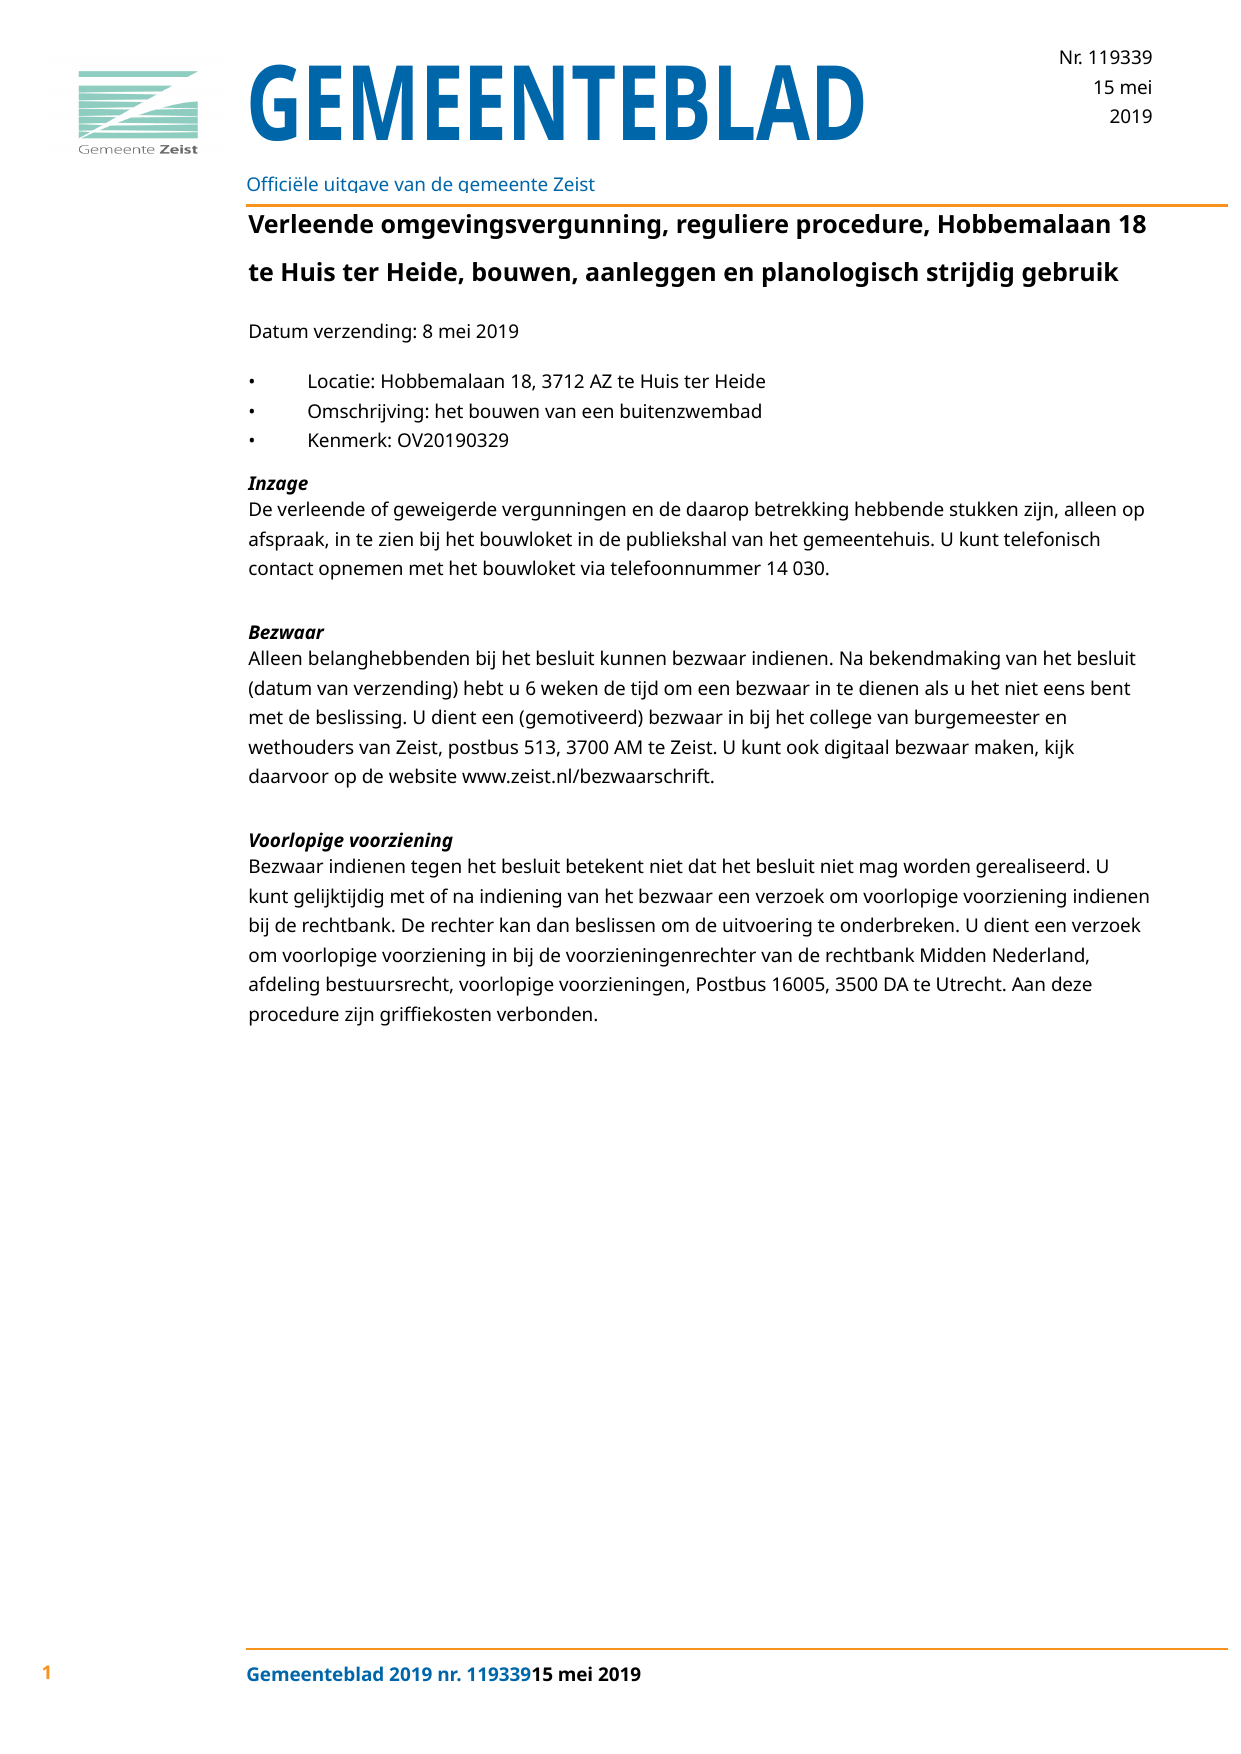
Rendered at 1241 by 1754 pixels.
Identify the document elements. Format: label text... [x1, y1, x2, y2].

list Locatie: Hobbemalaan 18, 3712 AZ te Huis ter Heide [248, 368, 1152, 394]
text Bezwaar indienen tegen het besluit betekent niet dat het besluit niet mag worden gerealiseerd. U kunt gelijktijdig met of na indiening van het bezwaar een verzoek om voorlopige voorziening indienen bij de rechtbank. De rechter kan dan beslissen om de uitvoering te onderbreken. U dient een verzoek om voorlopige voorziening in bij de voorzieningenrechter van de rechtbank Midden Nederland, afdeling bestuursrecht, voorlopige voorzieningen, Postbus 16005, 3500 DA te Utrecht. Aan deze procedure zijn griffiekosten verbonden. [248, 853, 1152, 1027]
text Alleen belanghebbenden bij het besluit kunnen bezwaar indienen. Na bekendmaking van het besluit (datum van verzending) hebt u 6 weken de tijd om een bezwaar in te dienen als u het niet eens bent met de beslissing. U dient een (gemotiveerd) bezwaar in bij het college van burgemeester en wethouders van Zeist, postbus 513, 3700 AM te Zeist. U kunt ook digitaal bezwaar maken, kijk daarvoor op de website www.zeist.nl/bezwaarschrift. [248, 645, 1152, 789]
picture [41, 47, 231, 172]
list Kenmerk: OV20190329 [248, 427, 1152, 453]
list Omschrijving: het bouwen van een buitenzwembad [248, 398, 1152, 424]
text De verleende of geweigerde vergunningen en de daarop betrekking hebbende stukken zijn, alleen op afspraak, in te zien bij het bouwloket in de publiekshal van het gemeentehuis. U kunt telefonisch contact opnemen met het bouwloket via telefoonnummer 14 030. [248, 496, 1152, 581]
text Datum verzending: 8 mei 2019 [248, 318, 1152, 344]
text Bezwaar [248, 619, 1152, 645]
text Voorlopige voorziening [248, 827, 1152, 853]
text Inzage [248, 471, 1152, 496]
text Verleende omgevingsvergunning, reguliere procedure, Hobbemalaan 18 te Huis ter Heide, bouwen, aanleggen en planologisch strijdig gebruik [248, 207, 1152, 288]
